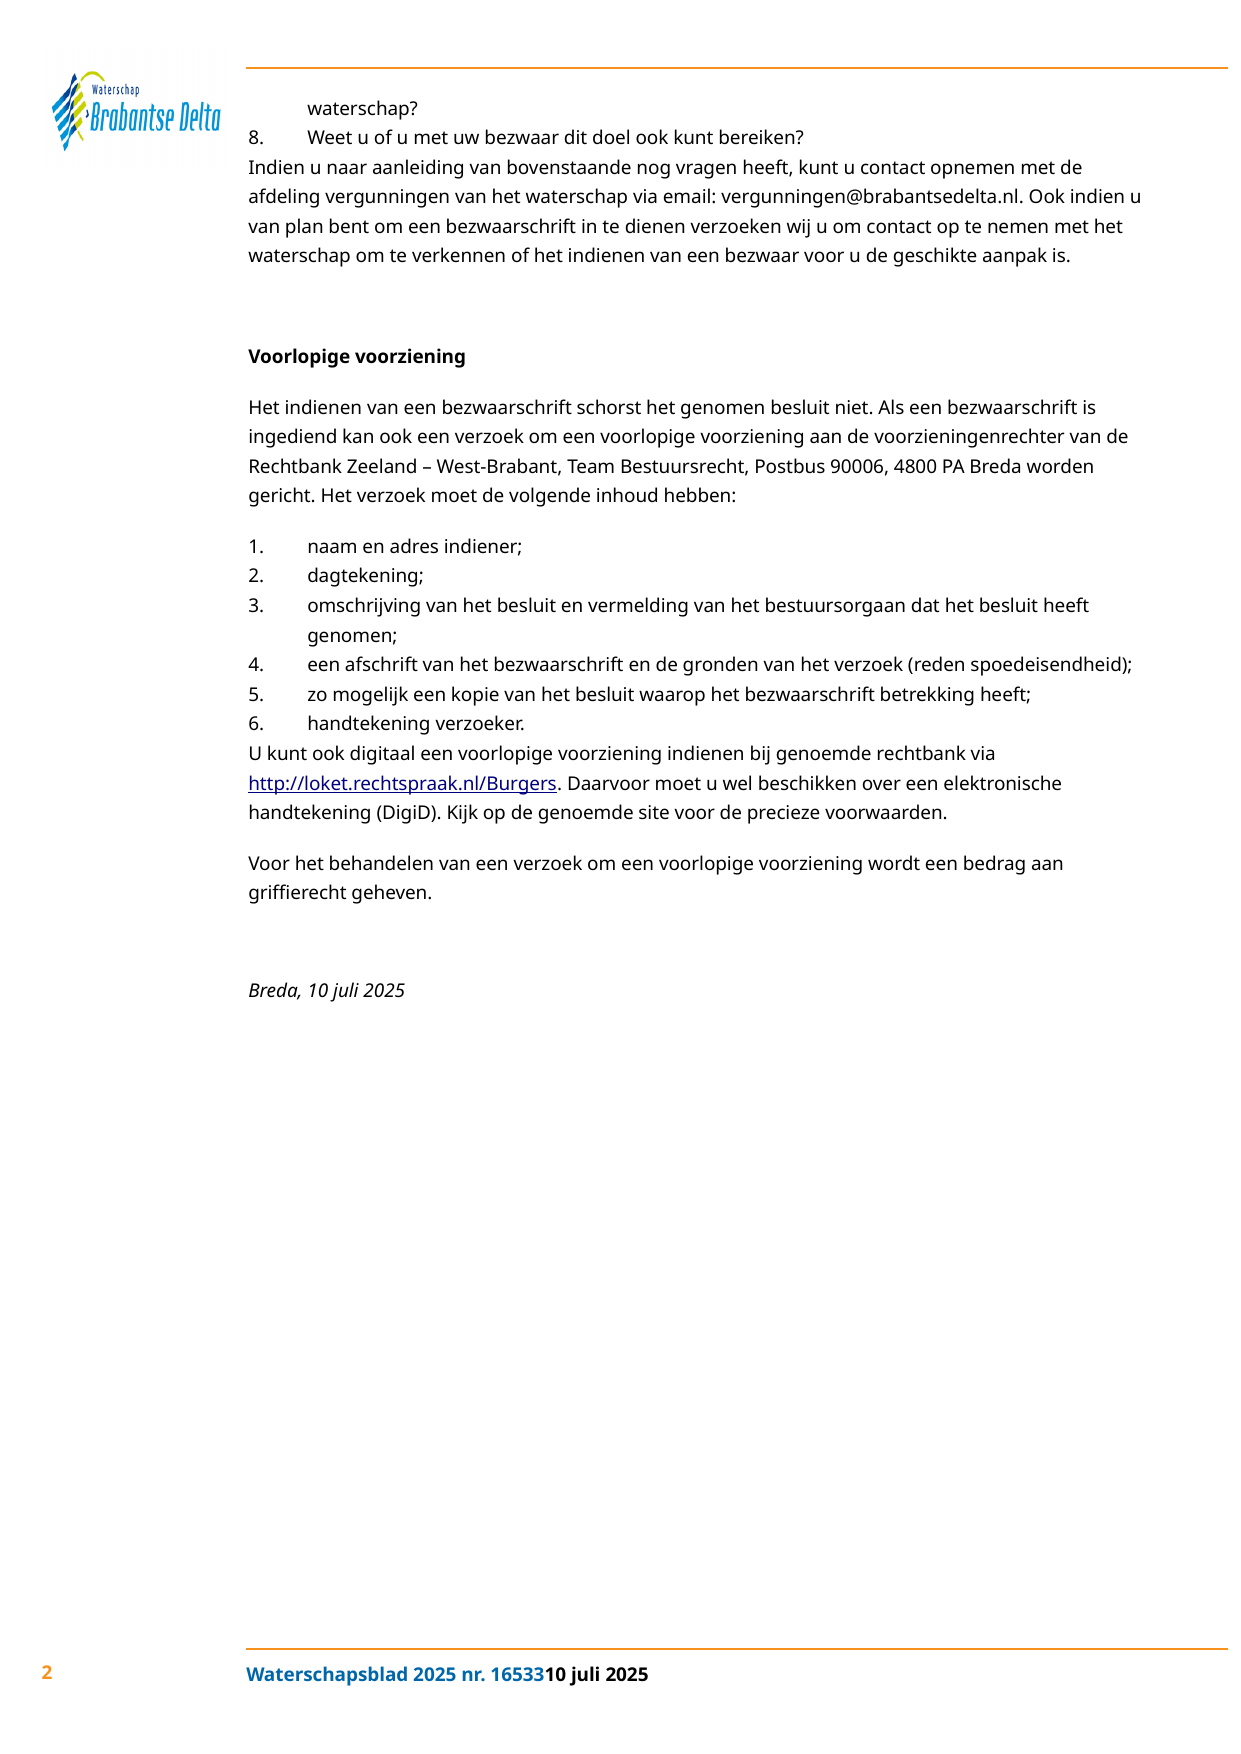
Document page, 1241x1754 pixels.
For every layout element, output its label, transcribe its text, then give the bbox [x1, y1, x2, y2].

list omschrijving van het besluit en vermelding van het bestuursorgaan dat het besluit heeft genomen; [248, 592, 1152, 648]
list Weet u of u met uw bezwaar dit doel ook kunt bereiken? [248, 124, 1152, 150]
text Voorlopige voorziening [248, 343, 1152, 369]
list zo mogelijk een kopie van het besluit waarop het bezwaarschrift betrekking heeft; [248, 681, 1152, 707]
list waterschap? [248, 95, 1152, 121]
picture [41, 47, 231, 172]
text Voor het behandelen van een verzoek om een voorlopige voorziening wordt een bedrag aan griffierecht geheven. [248, 850, 1152, 905]
text Breda, 10 juli 2025 [248, 978, 1152, 1003]
list handtekening verzoeker. [248, 711, 1152, 736]
text Het indienen van een bezwaarschrift schorst het genomen besluit niet. Als een bezwaarschrift is ingediend kan ook een verzoek om een voorlopige voorziening aan de voorzieningenrechter van de Rechtbank Zeeland – West-Brabant, Team Bestuursrecht, Postbus 90006, 4800 PA Breda worden gericht. Het verzoek moet de volgende inhoud hebben: [248, 394, 1152, 508]
list een afschrift van het bezwaarschrift en de gronden van het verzoek (reden spoedeisendheid); [248, 651, 1152, 677]
list naam en adres indiener; [248, 533, 1152, 559]
text Indien u naar aanleiding van bovenstaande nog vragen heeft, kunt u contact opnemen met de afdeling vergunningen van het waterschap via email: vergunningen@brabantsedelta.nl. Ook indien u van plan bent om een bezwaarschrift in te dienen verzoeken wij u om contact op te nemen met het waterschap om te verkennen of het indienen van een bezwaar voor u de geschikte aanpak is. [248, 154, 1152, 268]
list dagtekening; [248, 563, 1152, 588]
text U kunt ook digitaal een voorlopige voorziening indienen bij genoemde rechtbank via http://loket.rechtspraak.nl/Burgers. Daarvoor moet u wel beschikken over een elektronische handtekening (DigiD). Kijk op de genoemde site voor de precieze voorwaarden. [248, 740, 1152, 825]
